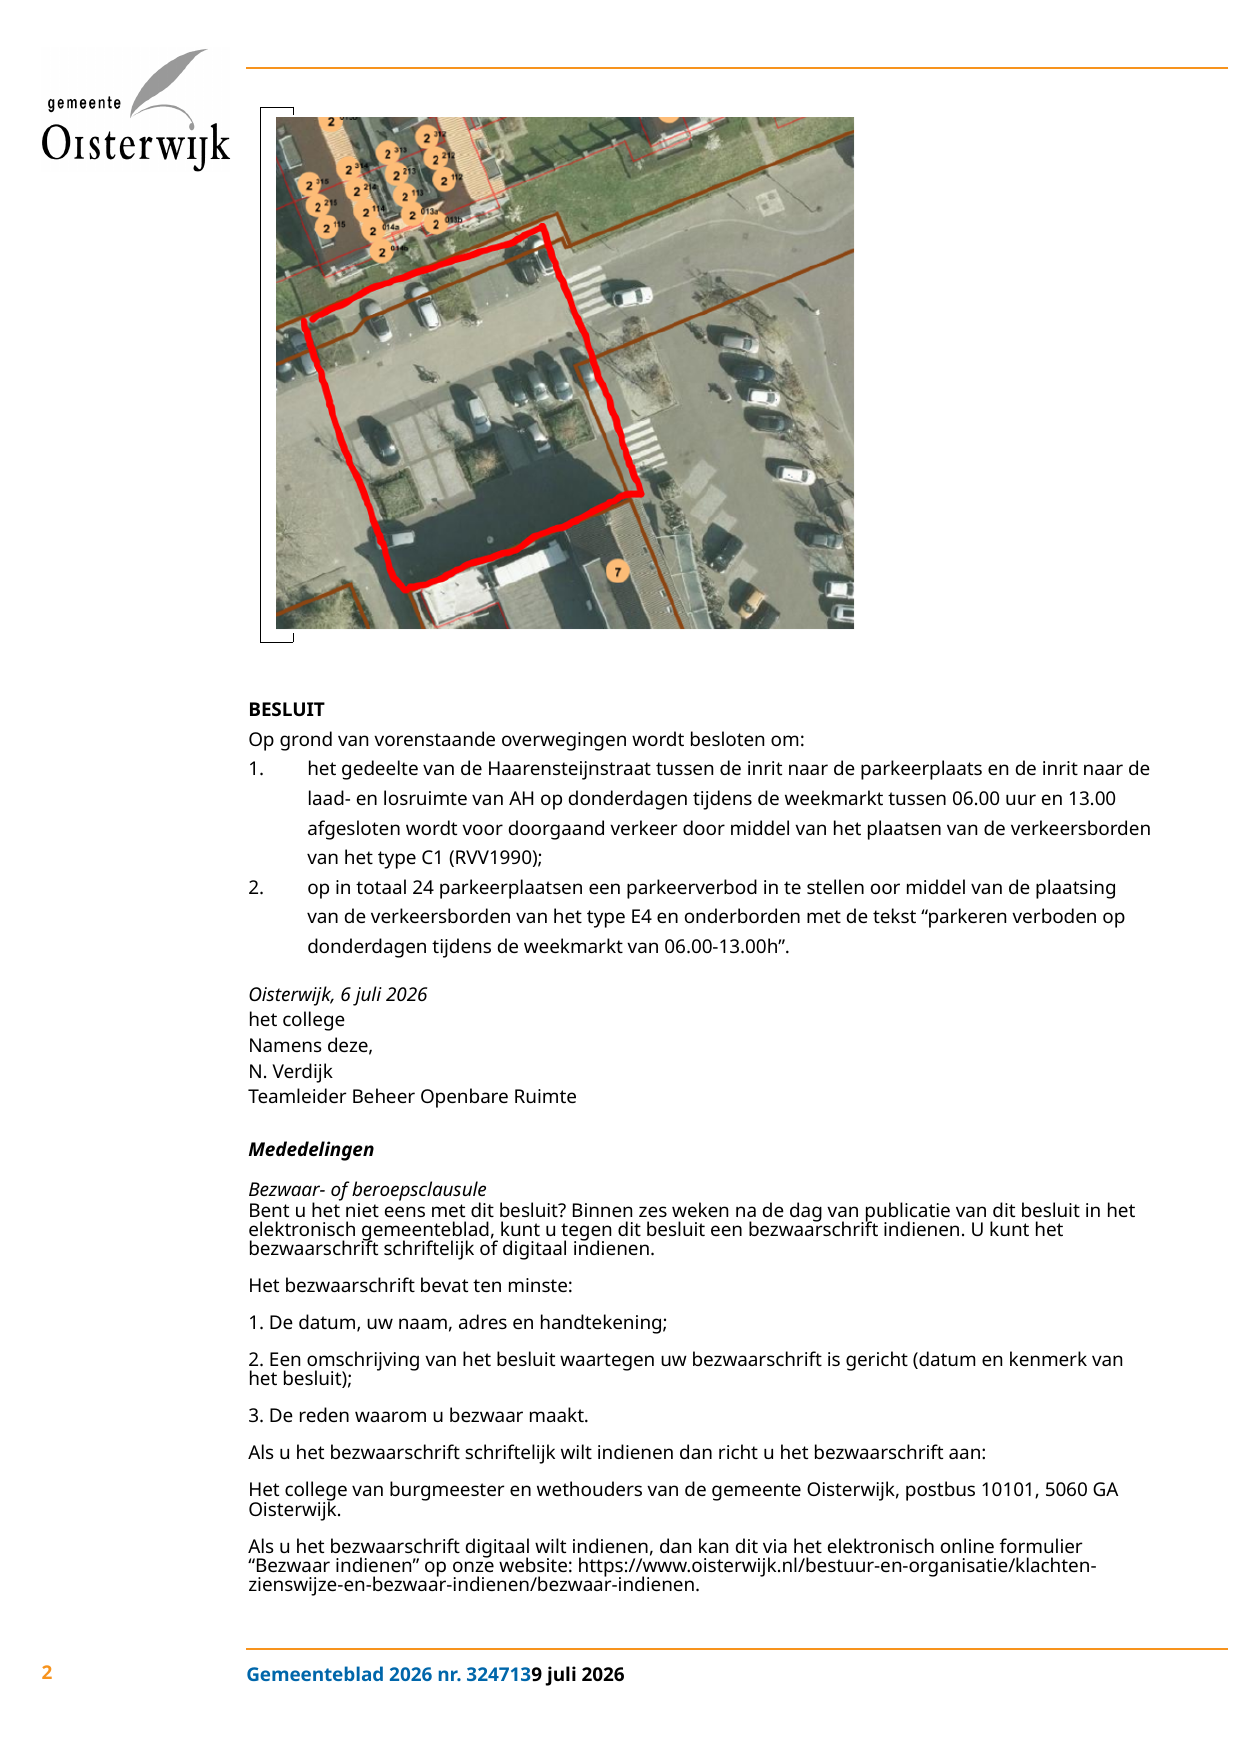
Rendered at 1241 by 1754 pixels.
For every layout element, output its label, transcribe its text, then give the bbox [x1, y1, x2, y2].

text Op grond van vorenstaande overwegingen wordt besloten om: [248, 726, 1152, 752]
text Teamleider Beheer Openbare Ruimte [248, 1084, 1152, 1109]
text Als u het bezwaarschrift schriftelijk wilt indienen dan richt u het bezwaarschrift aan: [248, 1444, 1152, 1464]
text N. Verdijk [248, 1058, 1152, 1084]
text Als u het bezwaarschrift digitaal wilt indienen, dan kan dit via het elektronisch online formulier “Bezwaar indienen” op onze website: https://www.oisterwijk.nl/bestuur-en-organisatie/klachten-zienswijze-en-bezwaar-indienen/bezwaar-indienen. [248, 1538, 1152, 1595]
text Namens deze, [248, 1032, 1152, 1058]
text Mededelingen [248, 1137, 1152, 1162]
text Bezwaar- of beroepsclausule [248, 1176, 1152, 1202]
picture [41, 47, 231, 172]
text 2. Een omschrijving van het besluit waartegen uw bezwaarschrift is gericht (datum en kenmerk van het besluit); [248, 1351, 1152, 1390]
text Bent u het niet eens met dit besluit? Binnen zes weken na de dag van publicatie van dit besluit in het elektronisch gemeenteblad, kunt u tegen dit besluit een bezwaarschrift indienen. U kunt het bezwaarschrift schriftelijk of digitaal indienen. [248, 1202, 1152, 1259]
picture [268, 115, 860, 633]
text Het bezwaarschrift bevat ten minste: [248, 1277, 1152, 1296]
list het gedeelte van de Haarensteijnstraat tussen de inrit naar de parkeerplaats en de inrit naar de laad- en losruimte van AH op donderdagen tijdens de weekmarkt tussen 06.00 uur en 13.00 afgesloten wordt voor doorgaand verkeer door middel van het plaatsen van de verkeersborden van het type C1 (RVV1990); [248, 756, 1152, 870]
text het college [248, 1007, 1152, 1032]
text Oisterwijk, 6 juli 2026 [248, 981, 1152, 1007]
list op in totaal 24 parkeerplaatsen een parkeerverbod in te stellen oor middel van de plaatsing van de verkeersborden van het type E4 en onderborden met de tekst “parkeren verboden op donderdagen tijdens de weekmarkt van 06.00-13.00h”. [248, 874, 1152, 959]
text Het college van burgmeester en wethouders van de gemeente Oisterwijk, postbus 10101, 5060 GA Oisterwijk. [248, 1481, 1152, 1520]
text BESLUIT [248, 696, 1152, 722]
text 3. De reden waarom u bezwaar maakt. [248, 1407, 1152, 1427]
text 1. De datum, uw naam, adres en handtekening; [248, 1314, 1152, 1333]
